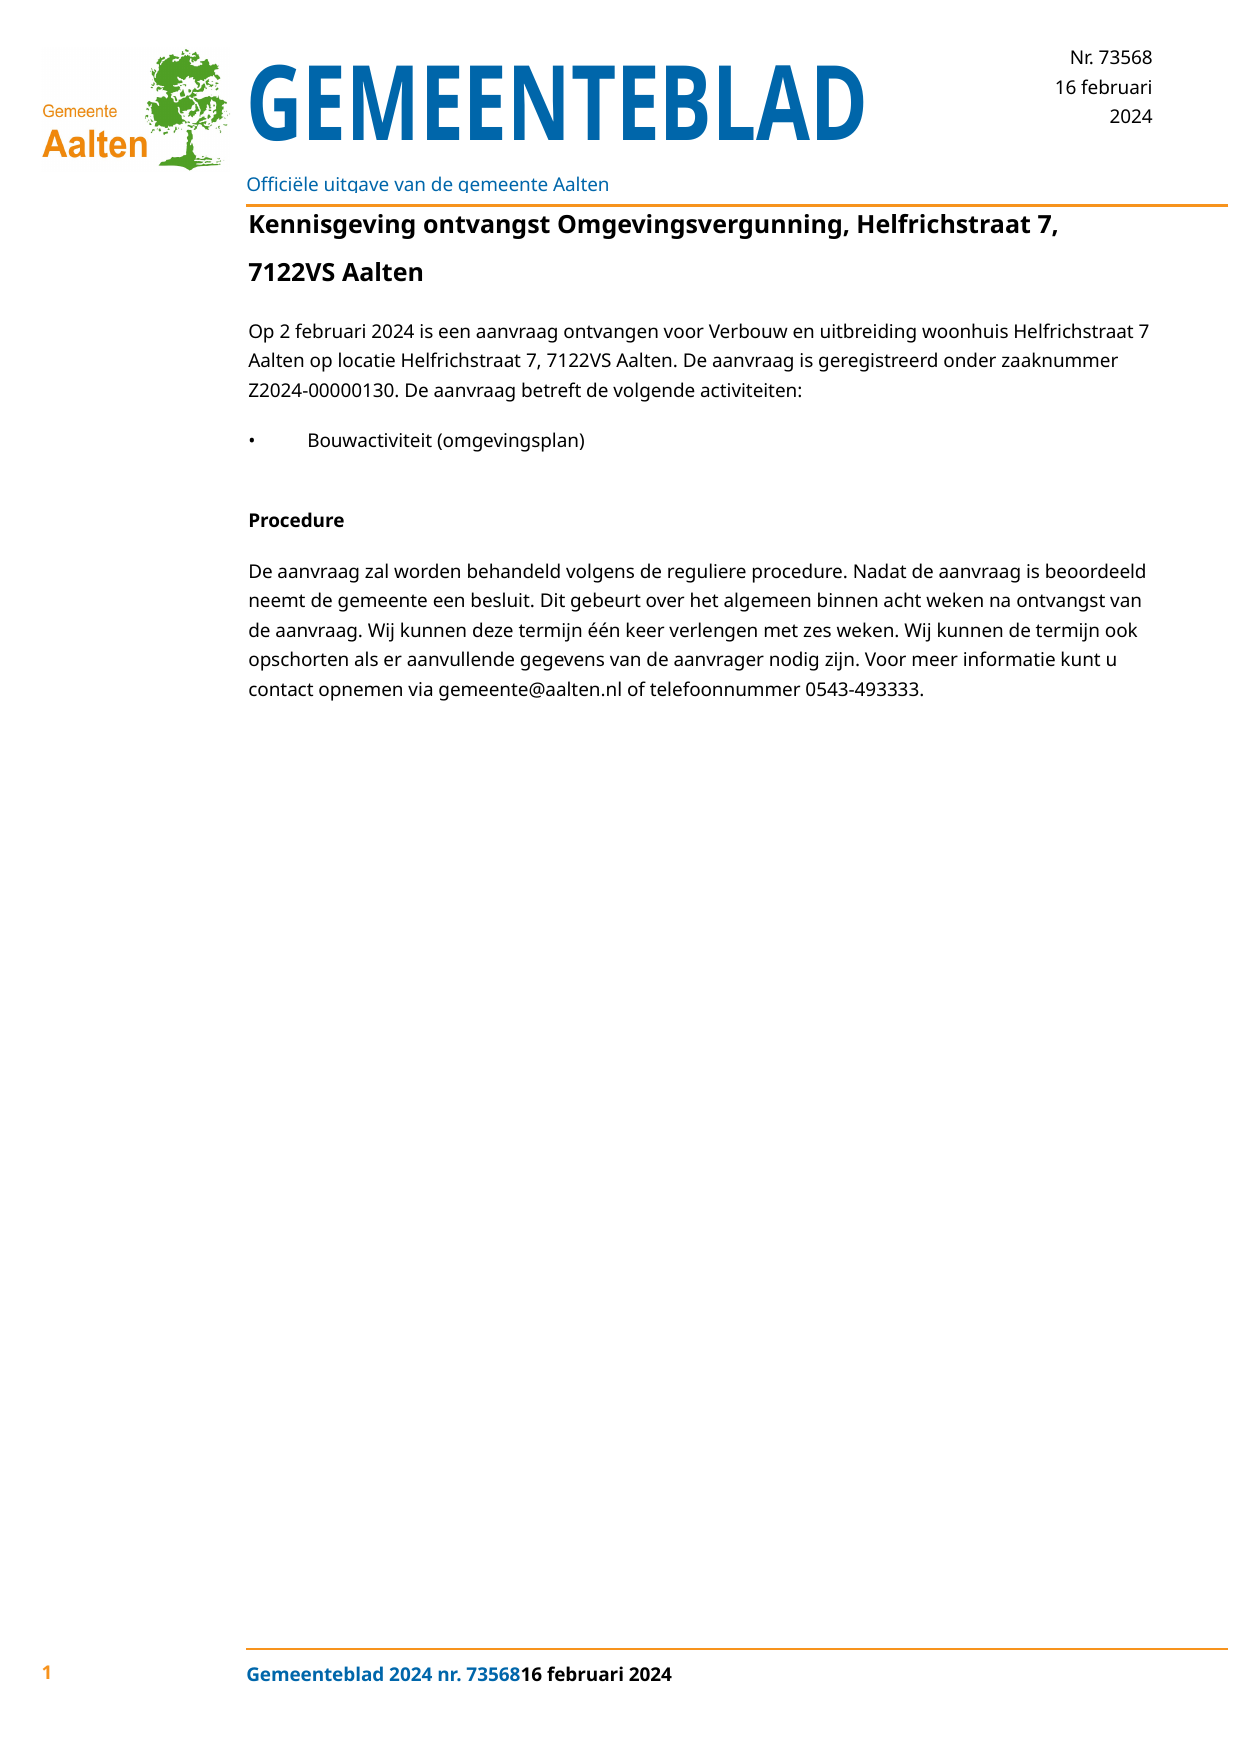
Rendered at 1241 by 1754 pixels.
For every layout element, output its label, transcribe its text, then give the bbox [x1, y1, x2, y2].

text Kennisgeving ontvangst Omgevingsvergunning, Helfrichstraat 7, 7122VS Aalten [248, 207, 1152, 288]
picture [41, 47, 231, 172]
list Bouwactiviteit (omgevingsplan) [248, 427, 1152, 453]
text De aanvraag zal worden behandeld volgens de reguliere procedure. Nadat de aanvraag is beoordeeld neemt de gemeente een besluit. Dit gebeurt over het algemeen binnen acht weken na ontvangst van de aanvraag. Wij kunnen deze termijn één keer verlengen met zes weken. Wij kunnen de termijn ook opschorten als er aanvullende gegevens van de aanvrager nodig zijn. Voor meer informatie kunt u contact opnemen via gemeente@aalten.nl of telefoonnummer 0543-493333. [248, 558, 1152, 702]
text Op 2 februari 2024 is een aanvraag ontvangen voor Verbouw en uitbreiding woonhuis Helfrichstraat 7 Aalten op locatie Helfrichstraat 7, 7122VS Aalten. De aanvraag is geregistreerd onder zaaknummer Z2024-00000130. De aanvraag betreft de volgende activiteiten: [248, 318, 1152, 403]
text Procedure [248, 507, 1152, 533]
